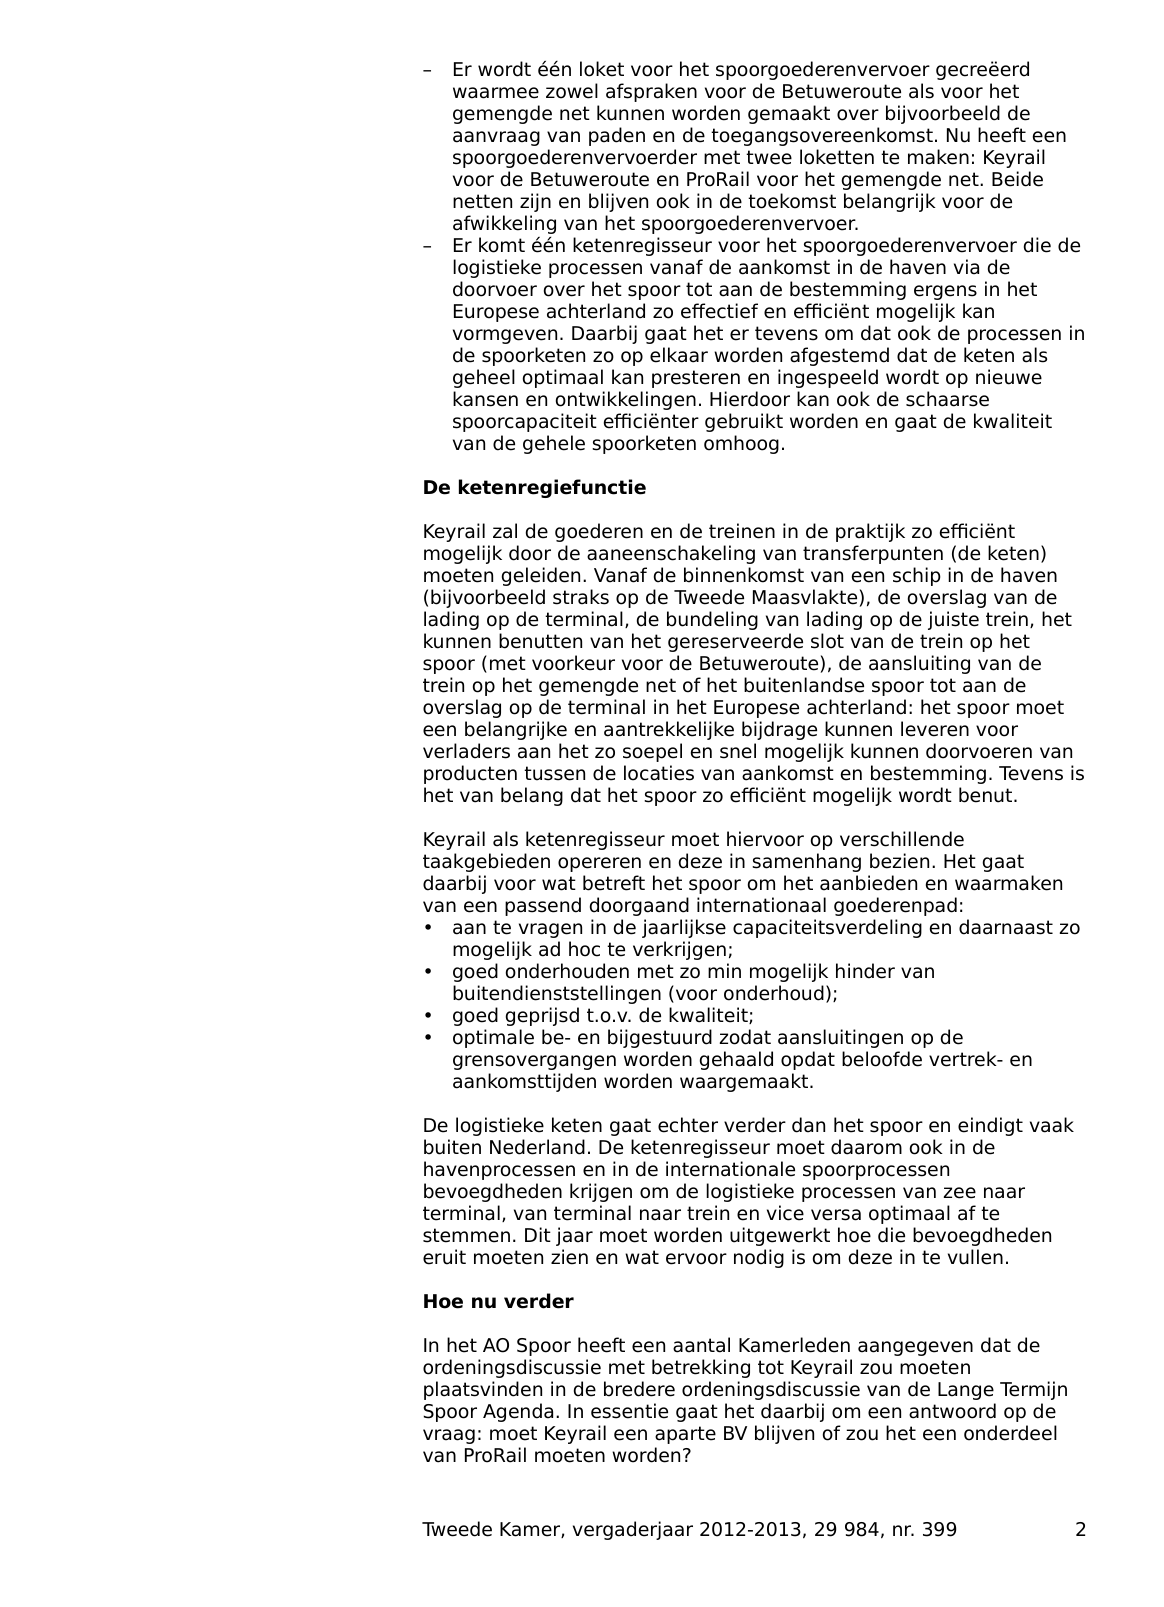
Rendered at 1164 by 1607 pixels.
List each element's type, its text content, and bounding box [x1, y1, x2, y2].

text – Er komt één ketenregisseur voor het spoorgoederenvervoer die de logistieke processen vanaf de aankomst in de haven via de doorvoer over het spoor tot aan de bestemming ergens in het Europese achterland zo effectief en efficiënt mogelijk kan vormgeven. Daarbij gaat het er tevens om dat ook de processen in de spoorketen zo op elkaar worden afgestemd dat de keten als geheel optimaal kan presteren en ingespeeld wordt op nieuwe kansen en ontwikkelingen. Hierdoor kan ook de schaarse spoorcapaciteit efficiënter gebruikt worden en gaat de kwaliteit van de gehele spoorketen omhoog. [422, 235, 1087, 455]
text Keyrail zal de goederen en de treinen in de praktijk zo efficiënt mogelijk door de aaneenschakeling van transferpunten (de keten) moeten geleiden. Vanaf de binnenkomst van een schip in de haven (bijvoorbeeld straks op de Tweede Maasvlakte), de overslag van de lading op de terminal, de bundeling van lading op de juiste trein, het kunnen benutten van het gereserveerde slot van de trein op het spoor (met voorkeur voor de Betuweroute), de aansluiting van de trein op het gemengde net of het buitenlandse spoor tot aan de overslag op de terminal in het Europese achterland: het spoor moet een belangrijke en aantrekkelijke bijdrage kunnen leveren voor verladers aan het zo soepel en snel mogelijk kunnen doorvoeren van producten tussen de locaties van aankomst en bestemming. Tevens is het van belang dat het spoor zo efficiënt mogelijk wordt benut. [422, 521, 1087, 807]
text • optimale be- en bijgestuurd zodat aansluitingen op de grensovergangen worden gehaald opdat beloofde vertrek- en aankomsttijden worden waargemaakt. [422, 1027, 1087, 1093]
text • goed onderhouden met zo min mogelijk hinder van buitendienststellingen (voor onderhoud); [422, 961, 1087, 1005]
text In het AO Spoor heeft een aantal Kamerleden aangegeven dat de ordeningsdiscussie met betrekking tot Keyrail zou moeten plaatsvinden in de bredere ordeningsdiscussie van de Lange Termijn Spoor Agenda. In essentie gaat het daarbij om een antwoord op de vraag: moet Keyrail een aparte BV blijven of zou het een onderdeel van ProRail moeten worden? [422, 1335, 1087, 1467]
subtitle De ketenregiefunctie [422, 477, 1087, 499]
text • goed geprijsd t.o.v. de kwaliteit; [422, 1005, 1087, 1027]
text De logistieke keten gaat echter verder dan het spoor en eindigt vaak buiten Nederland. De ketenregisseur moet daarom ook in de havenprocessen en in de internationale spoorprocessen bevoegdheden krijgen om de logistieke processen van zee naar terminal, van terminal naar trein en vice versa optimaal af te stemmen. Dit jaar moet worden uitgewerkt hoe die bevoegdheden eruit moeten zien en wat ervoor nodig is om deze in te vullen. [422, 1115, 1087, 1269]
text – Er wordt één loket voor het spoorgoederenvervoer gecreëerd waarmee zowel afspraken voor de Betuweroute als voor het gemengde net kunnen worden gemaakt over bijvoorbeeld de aanvraag van paden en de toegangsovereenkomst. Nu heeft een spoorgoederenvervoerder met twee loketten te maken: Keyrail voor de Betuweroute en ProRail voor het gemengde net. Beide netten zijn en blijven ook in de toekomst belangrijk voor de afwikkeling van het spoorgoederenvervoer. [422, 59, 1087, 235]
text Keyrail als ketenregisseur moet hiervoor op verschillende taakgebieden opereren en deze in samenhang bezien. Het gaat daarbij voor wat betreft het spoor om het aanbieden en waarmaken van een passend doorgaand internationaal goederenpad: [422, 829, 1087, 917]
text • aan te vragen in de jaarlijkse capaciteitsverdeling en daarnaast zo mogelijk ad hoc te verkrijgen; [422, 917, 1087, 961]
subtitle Hoe nu verder [422, 1291, 1087, 1313]
